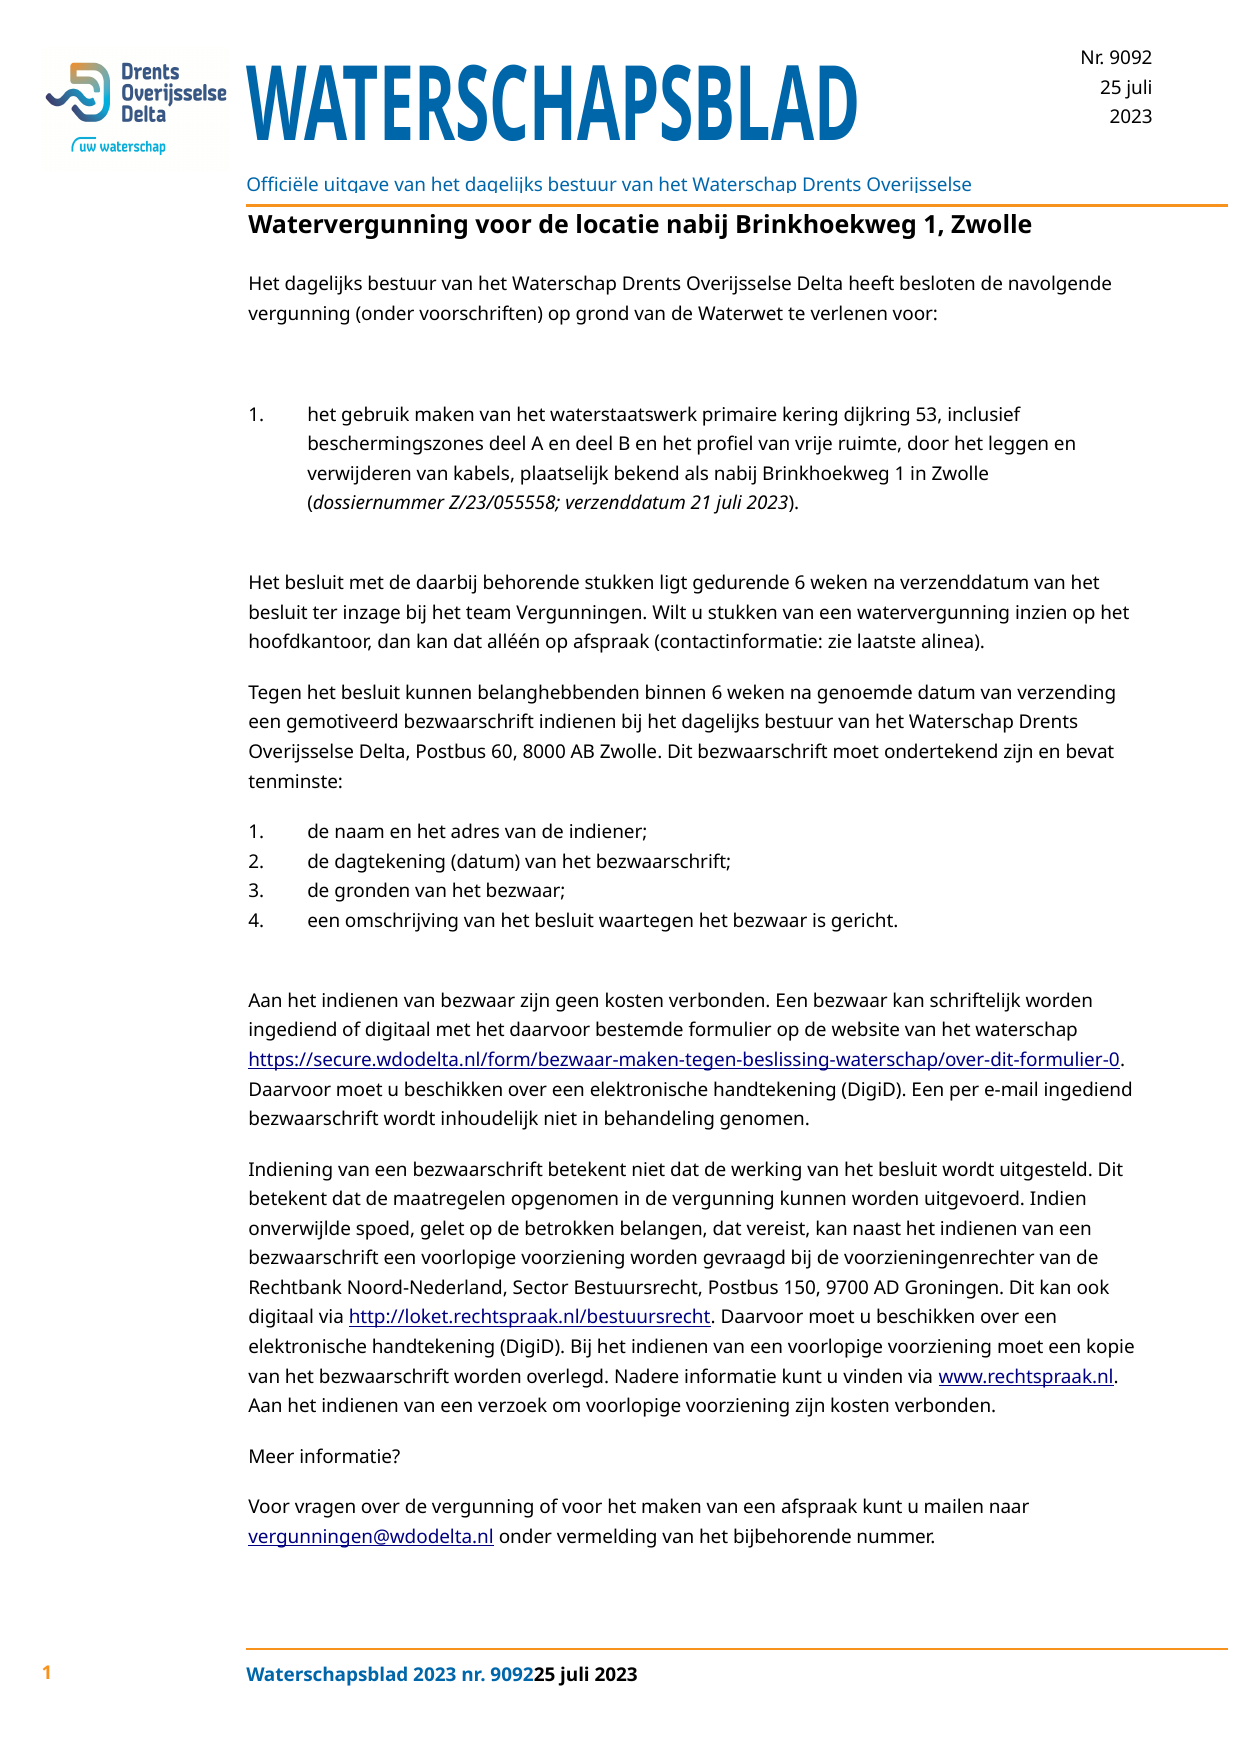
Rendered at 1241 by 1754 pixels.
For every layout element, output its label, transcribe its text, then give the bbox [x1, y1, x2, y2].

text Tegen het besluit kunnen belanghebbenden binnen 6 weken na genoemde datum van verzending een gemotiveerd bezwaarschrift indienen bij het dagelijks bestuur van het Waterschap Drents Overijsselse Delta, Postbus 60, 8000 AB Zwolle. Dit bezwaarschrift moet ondertekend zijn en bevat tenminste: [248, 679, 1152, 793]
list het gebruik maken van het waterstaatswerk primaire kering dijkring 53, inclusief beschermingszones deel A en deel B en het profiel van vrije ruimte, door het leggen en verwijderen van kabels, plaatselijk bekend als nabij Brinkhoekweg 1 in Zwolle [248, 401, 1152, 486]
list een omschrijving van het besluit waartegen het bezwaar is gericht. [248, 907, 1152, 933]
text Meer informatie? [248, 1443, 1152, 1468]
list de dagtekening (datum) van het bezwaarschrift; [248, 848, 1152, 873]
picture [41, 47, 231, 172]
list de gronden van het bezwaar; [248, 877, 1152, 903]
text Aan het indienen van bezwaar zijn geen kosten verbonden. Een bezwaar kan schriftelijk worden ingediend of digitaal met het daarvoor bestemde formulier op de website van het waterschap https://secure.wdodelta.nl/form/bezwaar-maken-tegen-beslissing-waterschap/over-dit-formulier-0. Daarvoor moet u beschikken over een elektronische handtekening (DigiD). Een per e-mail ingediend bezwaarschrift wordt inhoudelijk niet in behandeling genomen. [248, 987, 1152, 1131]
text Indiening van een bezwaarschrift betekent niet dat de werking van het besluit wordt uitgesteld. Dit betekent dat de maatregelen opgenomen in de vergunning kunnen worden uitgevoerd. Indien onverwijlde spoed, gelet op de betrokken belangen, dat vereist, kan naast het indienen van een bezwaarschrift een voorlopige voorziening worden gevraagd bij de voorzieningenrechter van de Rechtbank Noord-Nederland, Sector Bestuursrecht, Postbus 150, 9700 AD Groningen. Dit kan ook digitaal via http://loket.rechtspraak.nl/bestuursrecht. Daarvoor moet u beschikken over een elektronische handtekening (DigiD). Bij het indienen van een voorlopige voorziening moet een kopie van het bezwaarschrift worden overlegd. Nadere informatie kunt u vinden via www.rechtspraak.nl. Aan het indienen van een verzoek om voorlopige voorziening zijn kosten verbonden. [248, 1156, 1152, 1418]
list de naam en het adres van de indiener; [248, 818, 1152, 844]
text Het besluit met de daarbij behorende stukken ligt gedurende 6 weken na verzenddatum van het besluit ter inzage bij het team Vergunningen. Wilt u stukken van een watervergunning inzien op het hoofdkantoor, dan kan dat alléén op afspraak (contactinformatie: zie laatste alinea). [248, 569, 1152, 654]
text Watervergunning voor de locatie nabij Brinkhoekweg 1, Zwolle [248, 207, 1152, 241]
text Voor vragen over de vergunning of voor het maken van een afspraak kunt u mailen naar vergunningen@wdodelta.nl onder vermelding van het bijbehorende nummer. [248, 1493, 1152, 1548]
text Het dagelijks bestuur van het Waterschap Drents Overijsselse Delta heeft besloten de navolgende vergunning (onder voorschriften) op grond van de Waterwet te verlenen voor: [248, 270, 1152, 326]
list (dossiernummer Z/23/055558; verzenddatum 21 juli 2023). [248, 489, 1152, 515]
